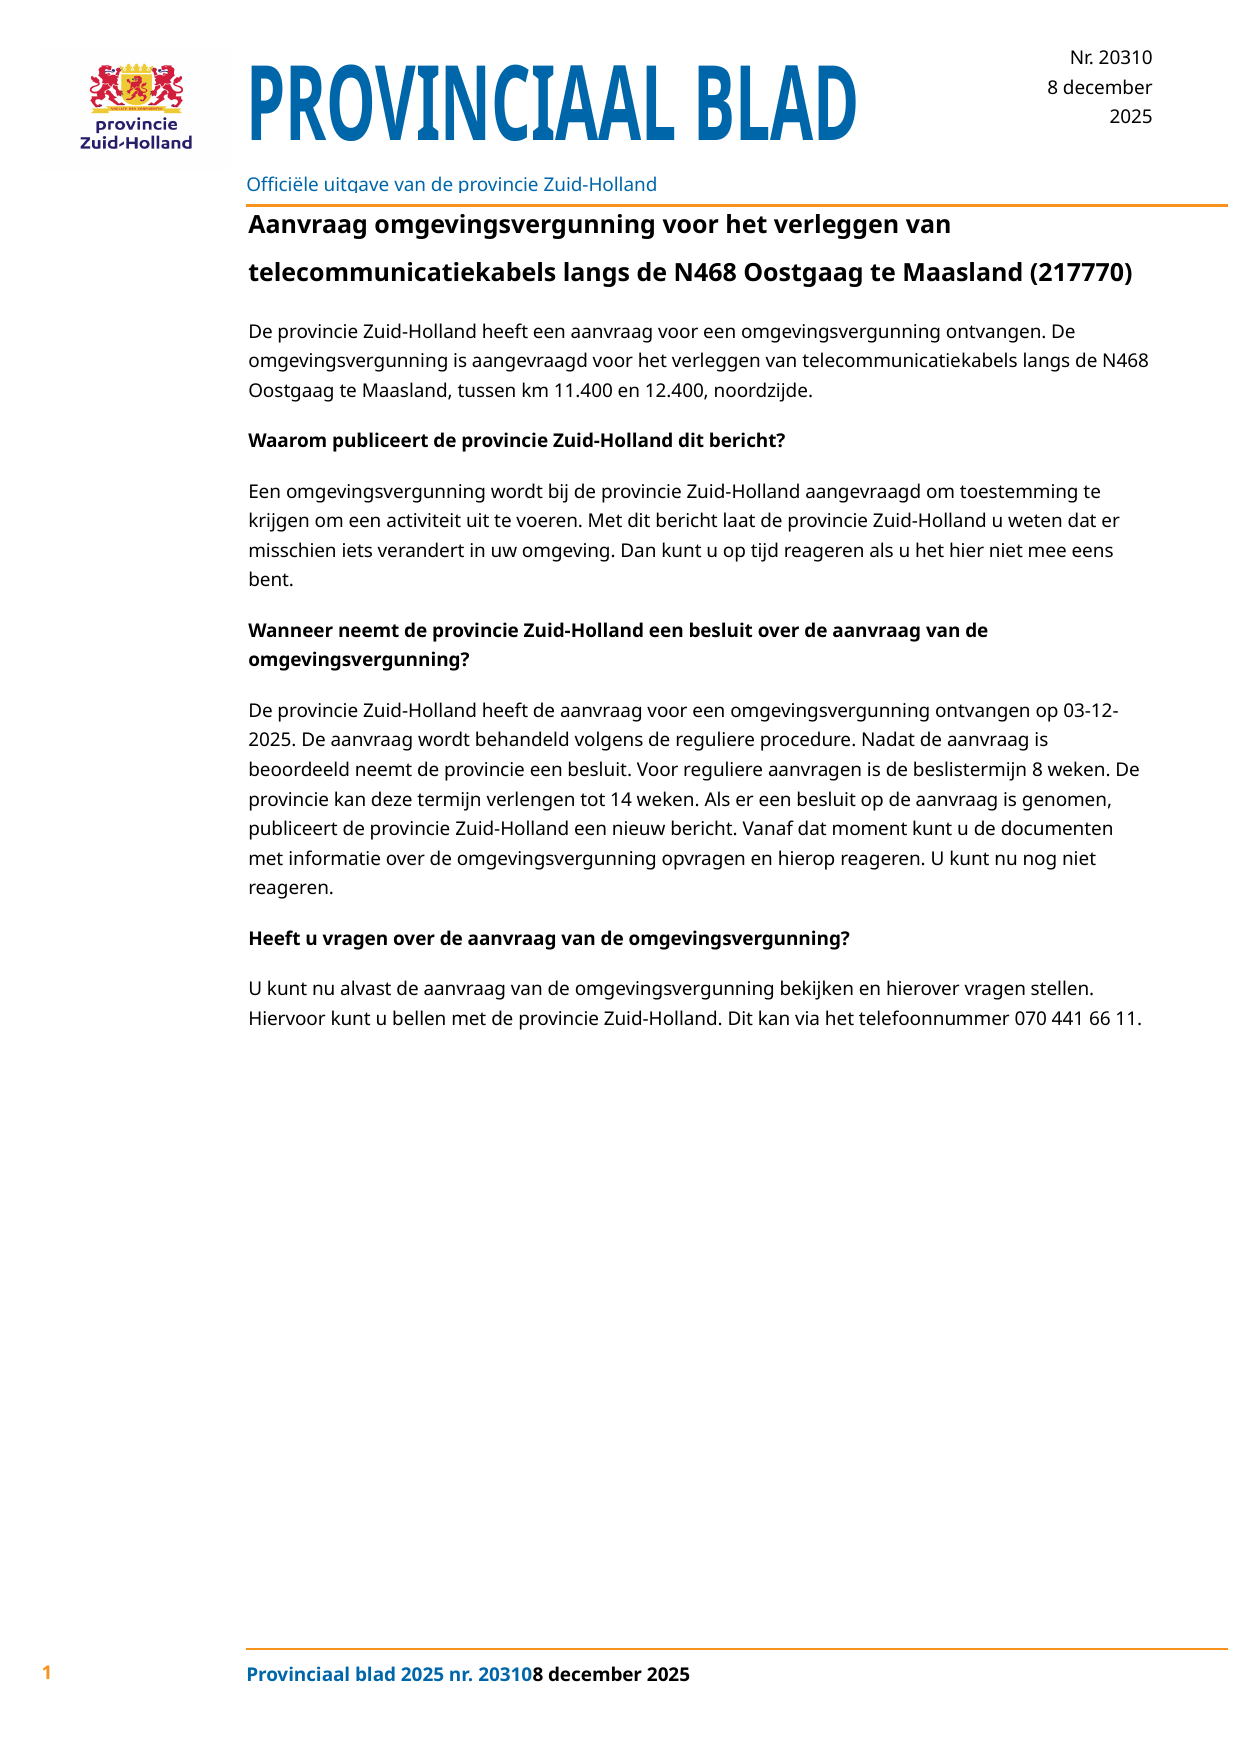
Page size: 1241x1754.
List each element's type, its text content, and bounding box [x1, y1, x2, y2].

picture [41, 47, 231, 172]
text De provincie Zuid-Holland heeft de aanvraag voor een omgevingsvergunning ontvangen op 03-12-2025. De aanvraag wordt behandeld volgens de reguliere procedure. Nadat de aanvraag is beoordeeld neemt de provincie een besluit. Voor reguliere aanvragen is de beslistermijn 8 weken. De provincie kan deze termijn verlengen tot 14 weken. Als er een besluit op de aanvraag is genomen, publiceert de provincie Zuid-Holland een nieuw bericht. Vanaf dat moment kunt u de documenten met informatie over de omgevingsvergunning opvragen en hierop reageren. U kunt nu nog niet reageren. [248, 697, 1152, 900]
text Aanvraag omgevingsvergunning voor het verleggen van telecommunicatiekabels langs de N468 Oostgaag te Maasland (217770) [248, 207, 1152, 288]
text Een omgevingsvergunning wordt bij de provincie Zuid-Holland aangevraagd om toestemming te krijgen om een activiteit uit te voeren. Met dit bericht laat de provincie Zuid-Holland u weten dat er misschien iets verandert in uw omgeving. Dan kunt u op tijd reageren als u het hier niet mee eens bent. [248, 478, 1152, 592]
text Waarom publiceert de provincie Zuid-Holland dit bericht? [248, 427, 1152, 453]
text De provincie Zuid-Holland heeft een aanvraag voor een omgevingsvergunning ontvangen. De omgevingsvergunning is aangevraagd voor het verleggen van telecommunicatiekabels langs de N468 Oostgaag te Maasland, tussen km 11.400 en 12.400, noordzijde. [248, 318, 1152, 403]
text U kunt nu alvast de aanvraag van de omgevingsvergunning bekijken en hierover vragen stellen. Hiervoor kunt u bellen met de provincie Zuid-Holland. Dit kan via het telefoonnummer 070 441 66 11. [248, 975, 1152, 1031]
text Wanneer neemt de provincie Zuid-Holland een besluit over de aanvraag van de omgevingsvergunning? [248, 617, 1152, 672]
text Heeft u vragen over de aanvraag van de omgevingsvergunning? [248, 925, 1152, 951]
